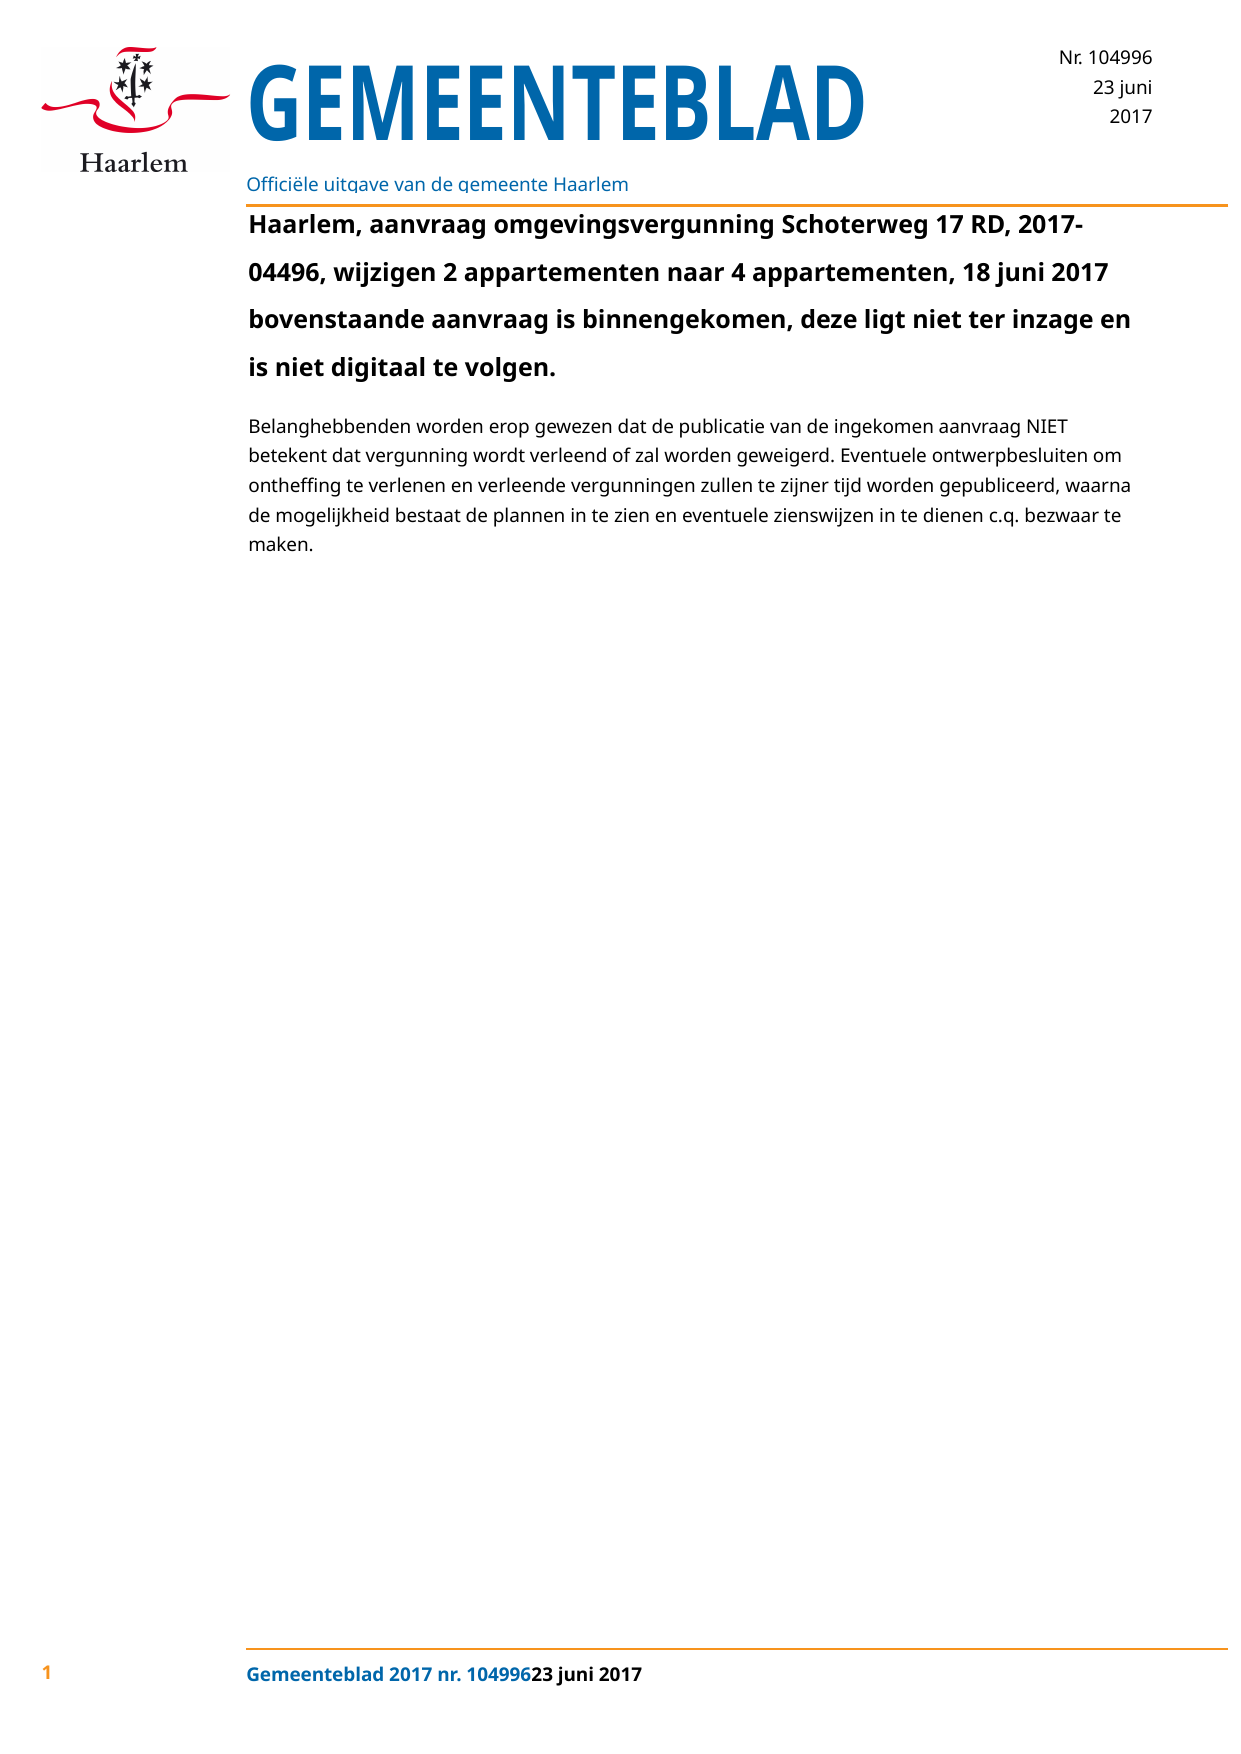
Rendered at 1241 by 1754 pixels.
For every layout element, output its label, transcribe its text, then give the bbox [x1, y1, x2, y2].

text Belanghebbenden worden erop gewezen dat de publicatie van de ingekomen aanvraag NIET betekent dat vergunning wordt verleend of zal worden geweigerd. Eventuele ontwerpbesluiten om ontheffing te verlenen en verleende vergunningen zullen te zijner tijd worden gepubliceerd, waarna de mogelijkheid bestaat de plannen in te zien en eventuele zienswijzen in te dienen c.q. bezwaar te maken. [248, 413, 1152, 557]
picture [41, 47, 231, 172]
text Haarlem, aanvraag omgevingsvergunning Schoterweg 17 RD, 2017-04496, wijzigen 2 appartementen naar 4 appartementen, 18 juni 2017 bovenstaande aanvraag is binnengekomen, deze ligt niet ter inzage en is niet digitaal te volgen. [248, 207, 1152, 384]
